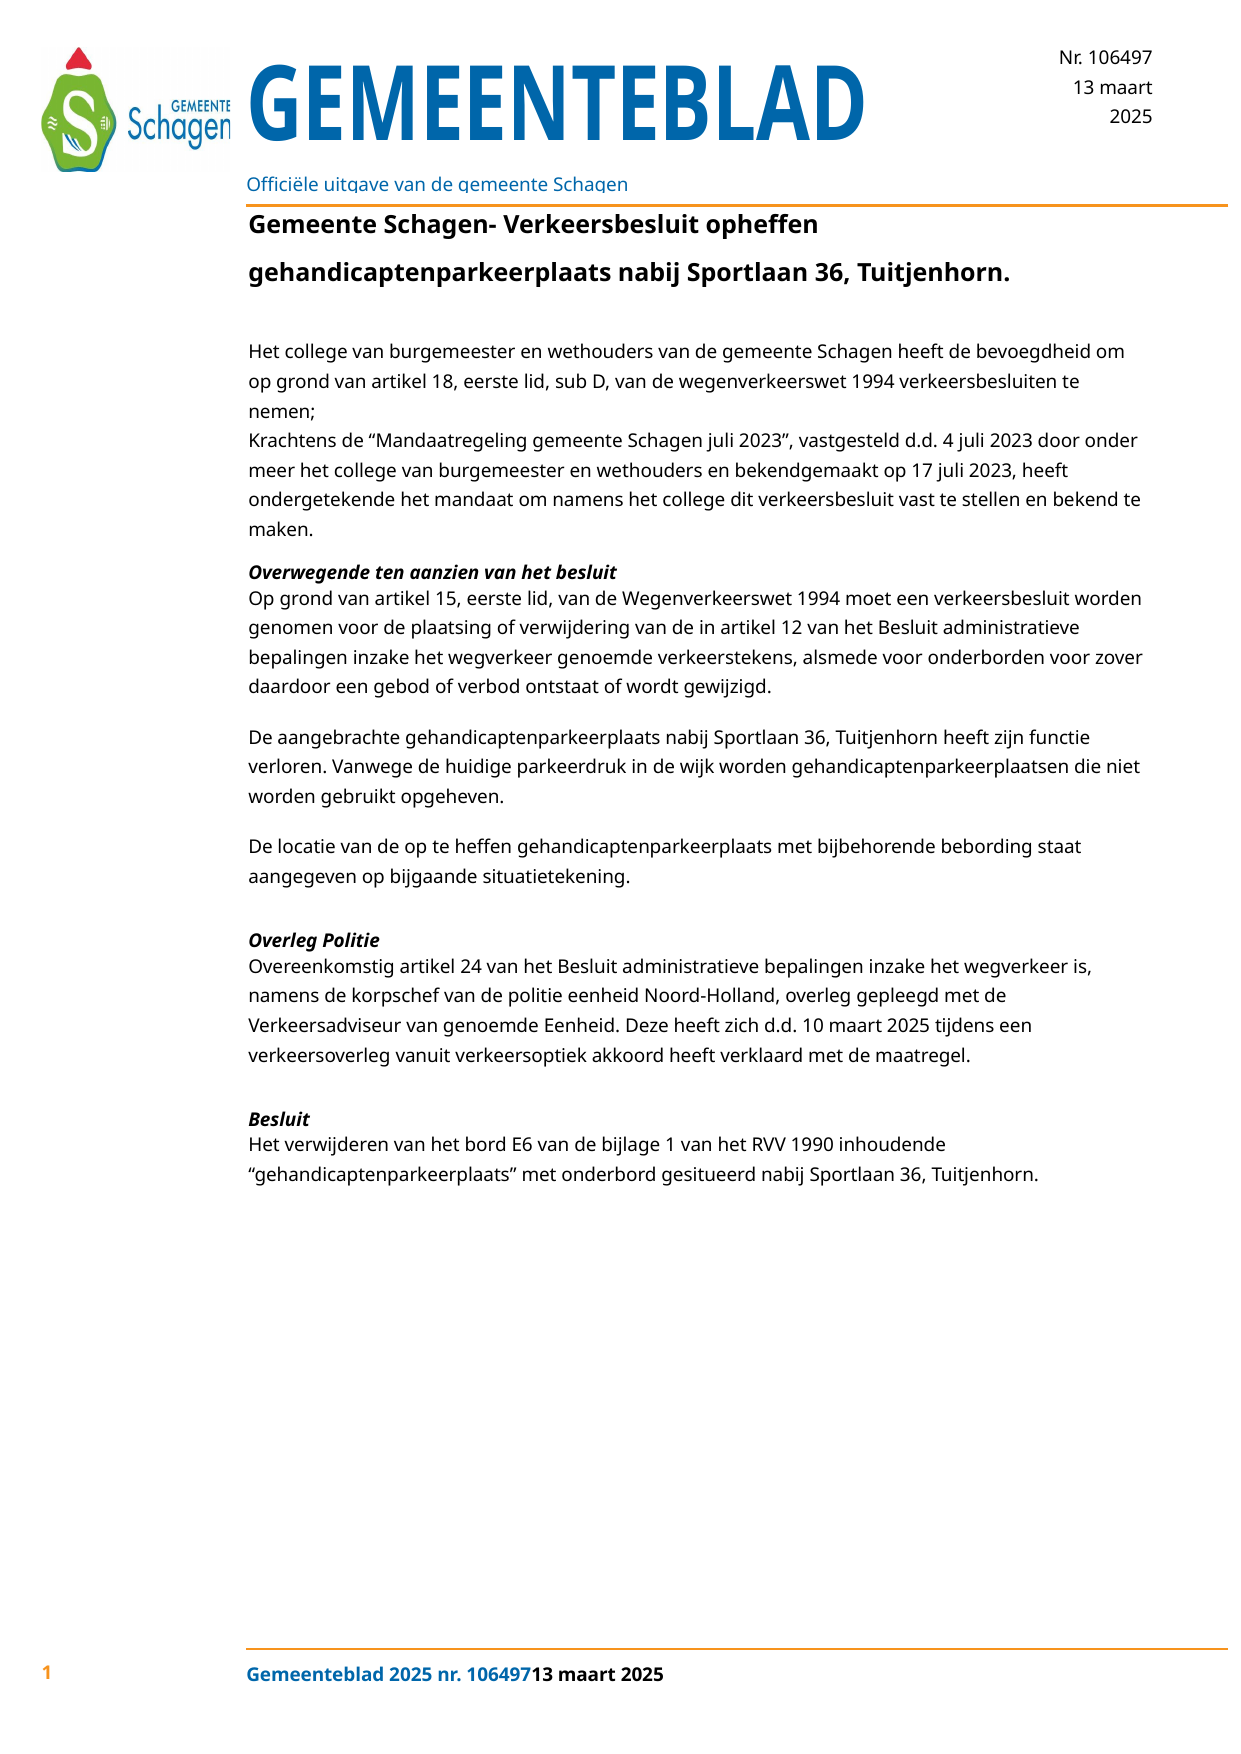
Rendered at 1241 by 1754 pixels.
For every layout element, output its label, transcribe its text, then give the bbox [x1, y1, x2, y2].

text Overeenkomstig artikel 24 van het Besluit administratieve bepalingen inzake het wegverkeer is, namens de korpschef van de politie eenheid Noord-Holland, overleg gepleegd met de Verkeersadviseur van genoemde Eenheid. Deze heeft zich d.d. 10 maart 2025 tijdens een verkeersoverleg vanuit verkeersoptiek akkoord heeft verklaard met de maatregel. [248, 953, 1152, 1067]
text Gemeente Schagen- Verkeersbesluit opheffen gehandicaptenparkeerplaats nabij Sportlaan 36, Tuitjenhorn. [248, 207, 1152, 288]
text Overleg Politie [248, 927, 1152, 953]
text Het college van burgemeester en wethouders van de gemeente Schagen heeft de bevoegdheid om op grond van artikel 18, eerste lid, sub D, van de wegenverkeerswet 1994 verkeersbesluiten te nemen; [248, 339, 1152, 423]
text De aangebrachte gehandicaptenparkeerplaats nabij Sportlaan 36, Tuitjenhorn heeft zijn functie verloren. Vanwege de huidige parkeerdruk in de wijk worden gehandicaptenparkeerplaatsen die niet worden gebruikt opgeheven. [248, 724, 1152, 809]
text Krachtens de “Mandaatregeling gemeente Schagen juli 2023”, vastgesteld d.d. 4 juli 2023 door onder meer het college van burgemeester en wethouders en bekendgemaakt op 17 juli 2023, heeft ondergetekende het mandaat om namens het college dit verkeersbesluit vast te stellen en bekend te maken. [248, 427, 1152, 542]
text Besluit [248, 1106, 1152, 1131]
picture [41, 47, 231, 172]
text Het verwijderen van het bord E6 van de bijlage 1 van het RVV 1990 inhoudende “gehandicaptenparkeerplaats” met onderbord gesitueerd nabij Sportlaan 36, Tuitjenhorn. [248, 1131, 1152, 1187]
text Op grond van artikel 15, eerste lid, van de Wegenverkeerswet 1994 moet een verkeersbesluit worden genomen voor de plaatsing of verwijdering van de in artikel 12 van het Besluit administratieve bepalingen inzake het wegverkeer genoemde verkeerstekens, alsmede voor onderborden voor zover daardoor een gebod of verbod ontstaat of wordt gewijzigd. [248, 585, 1152, 699]
text De locatie van de op te heffen gehandicaptenparkeerplaats met bijbehorende bebording staat aangegeven op bijgaande situatietekening. [248, 834, 1152, 889]
text Overwegende ten aanzien van het besluit [248, 559, 1152, 585]
